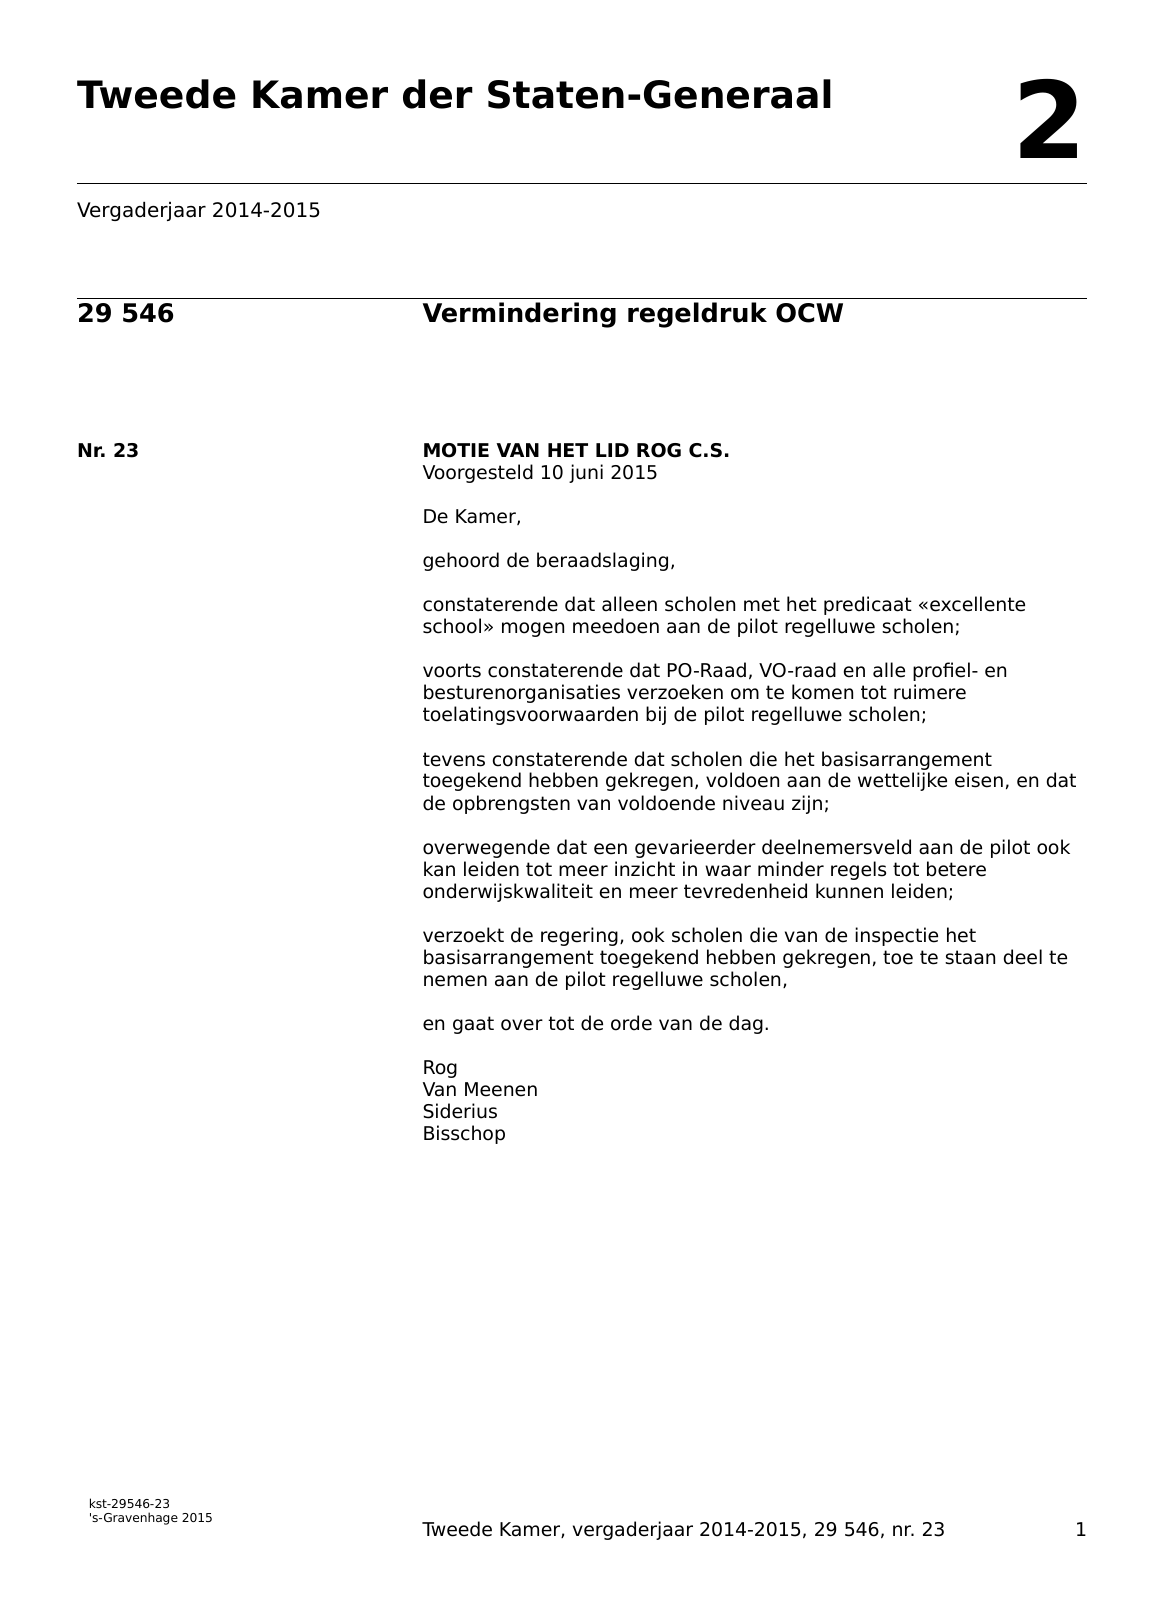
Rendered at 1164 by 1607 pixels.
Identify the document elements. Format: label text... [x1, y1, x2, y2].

text gehoord de beraadslaging, [422, 550, 1087, 572]
text Rog [422, 1057, 1087, 1079]
text Siderius [422, 1101, 1087, 1123]
text Bisschop [422, 1123, 1087, 1145]
subtitle Nr. 23 MOTIE VAN HET LID ROG C.S. [77, 440, 1087, 462]
table_header 2 [886, 59, 1087, 183]
text Voorgesteld 10 juni 2015 [422, 462, 1087, 484]
text tevens constaterende dat scholen die het basisarrangement toegekend hebben gekregen, voldoen aan de wettelijke eisen, en dat de opbrengsten van voldoende niveau zijn; [422, 748, 1087, 814]
table_header Tweede Kamer der Staten-Generaal [77, 59, 886, 183]
text De Kamer, [422, 506, 1087, 528]
text voorts constaterende dat PO-Raad, VO-raad en alle profiel- en besturenorganisaties verzoeken om te komen tot ruimere toelatingsvoorwaarden bij de pilot regelluwe scholen; [422, 660, 1087, 726]
text verzoekt de regering, ook scholen die van de inspectie het basisarrangement toegekend hebben gekregen, toe te staan deel te nemen aan de pilot regelluwe scholen, [422, 925, 1087, 991]
text en gaat over tot de orde van de dag. [422, 1013, 1087, 1035]
text kst-29546-23 [88, 1497, 323, 1511]
text overwegende dat een gevarieerder deelnemersveld aan de pilot ook kan leiden tot meer inzicht in waar minder regels tot betere onderwijskwaliteit en meer tevredenheid kunnen leiden; [422, 837, 1087, 902]
text 's-Gravenhage 2015 [88, 1511, 323, 1525]
text constaterende dat alleen scholen met het predicaat «excellente school» mogen meedoen aan de pilot regelluwe scholen; [422, 594, 1087, 638]
table_cell Vergaderjaar 2014-2015 [77, 184, 1087, 298]
text Van Meenen [422, 1079, 1087, 1101]
subtitle 29 546 Vermindering regeldruk OCW [77, 299, 1087, 329]
